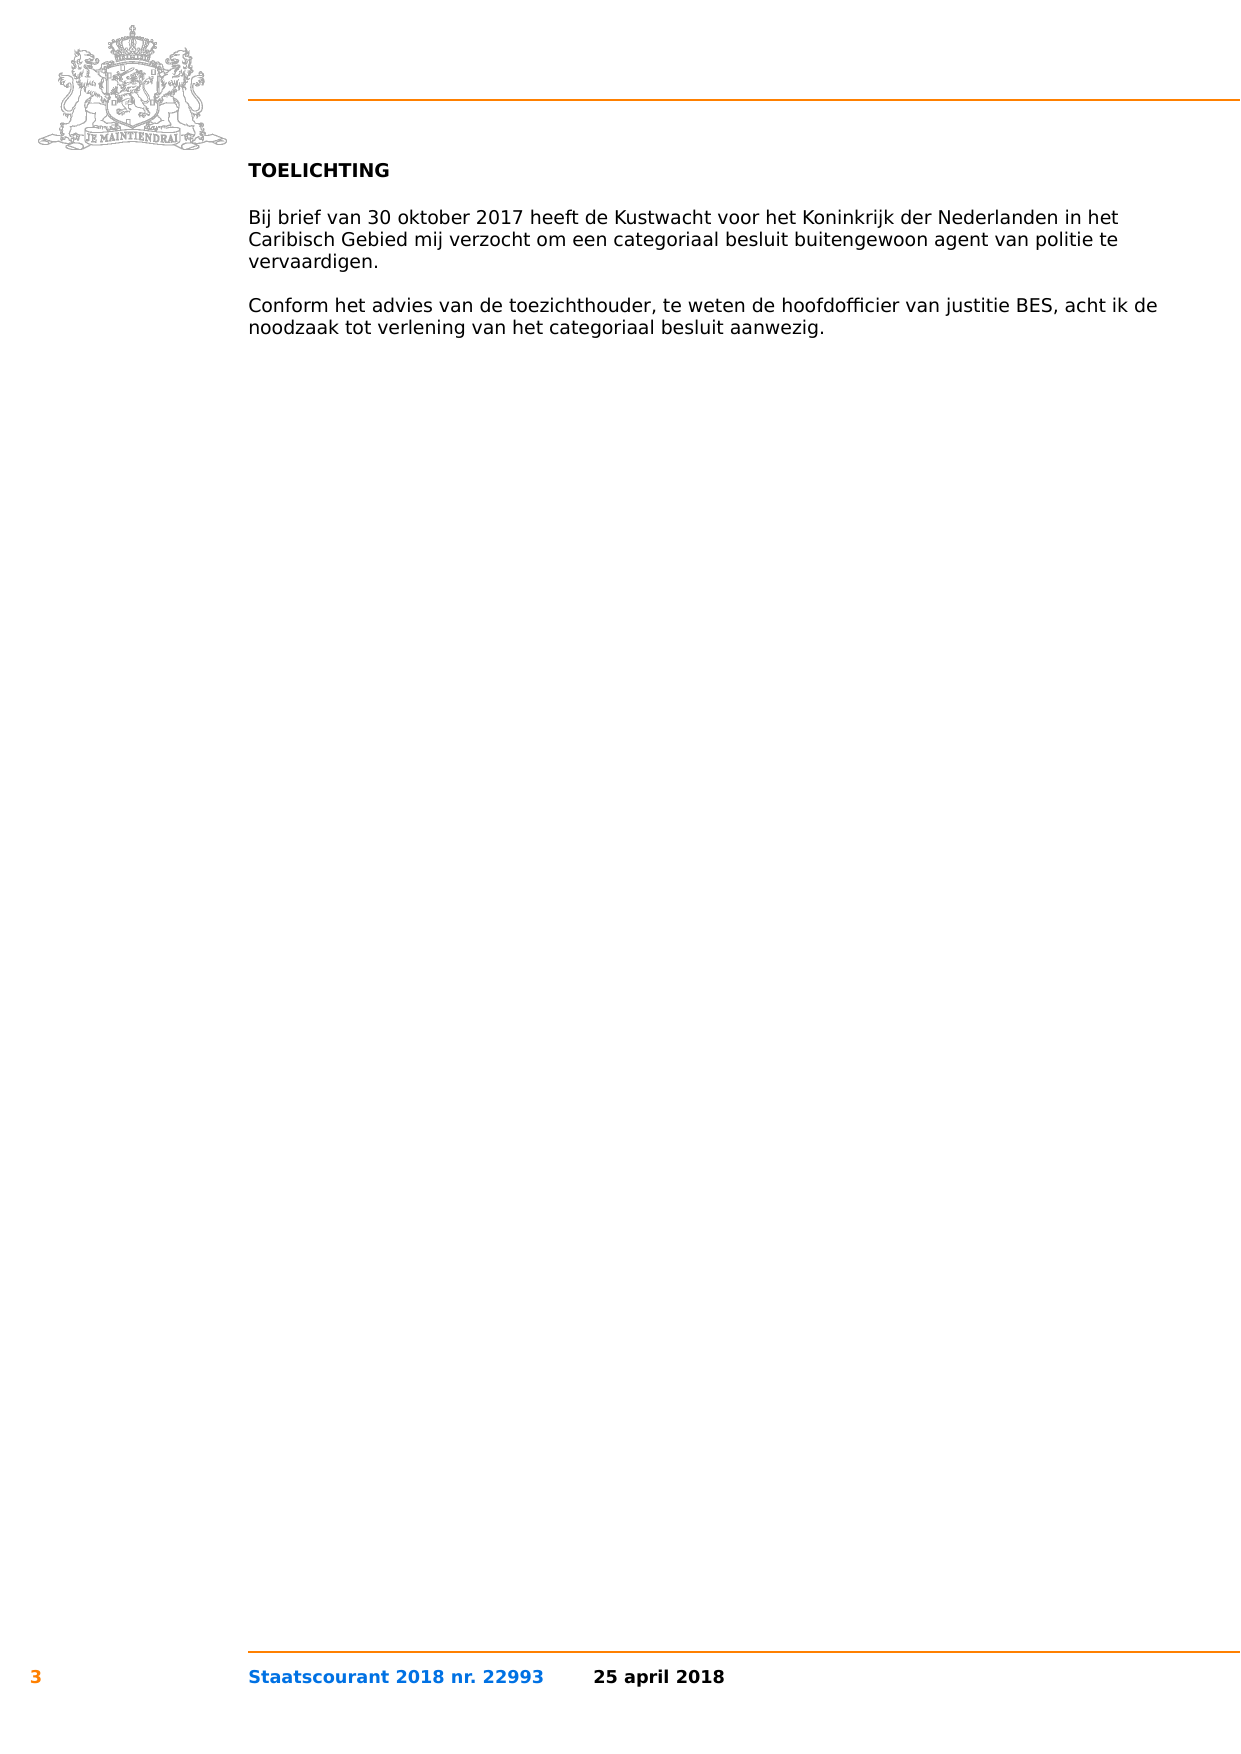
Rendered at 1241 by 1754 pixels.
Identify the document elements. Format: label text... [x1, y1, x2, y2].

picture [38, 25, 227, 150]
text Bij brief van 30 oktober 2017 heeft de Kustwacht voor het Koninkrijk der Nederlanden in het Caribisch Gebied mij verzocht om een categoriaal besluit buitengewoon agent van politie te vervaardigen. [248, 207, 1163, 273]
subtitle TOELICHTING [248, 160, 1163, 182]
text Conform het advies van de toezichthouder, te weten de hoofdofficier van justitie BES, acht ik de noodzaak tot verlening van het categoriaal besluit aanwezig. [248, 295, 1163, 339]
